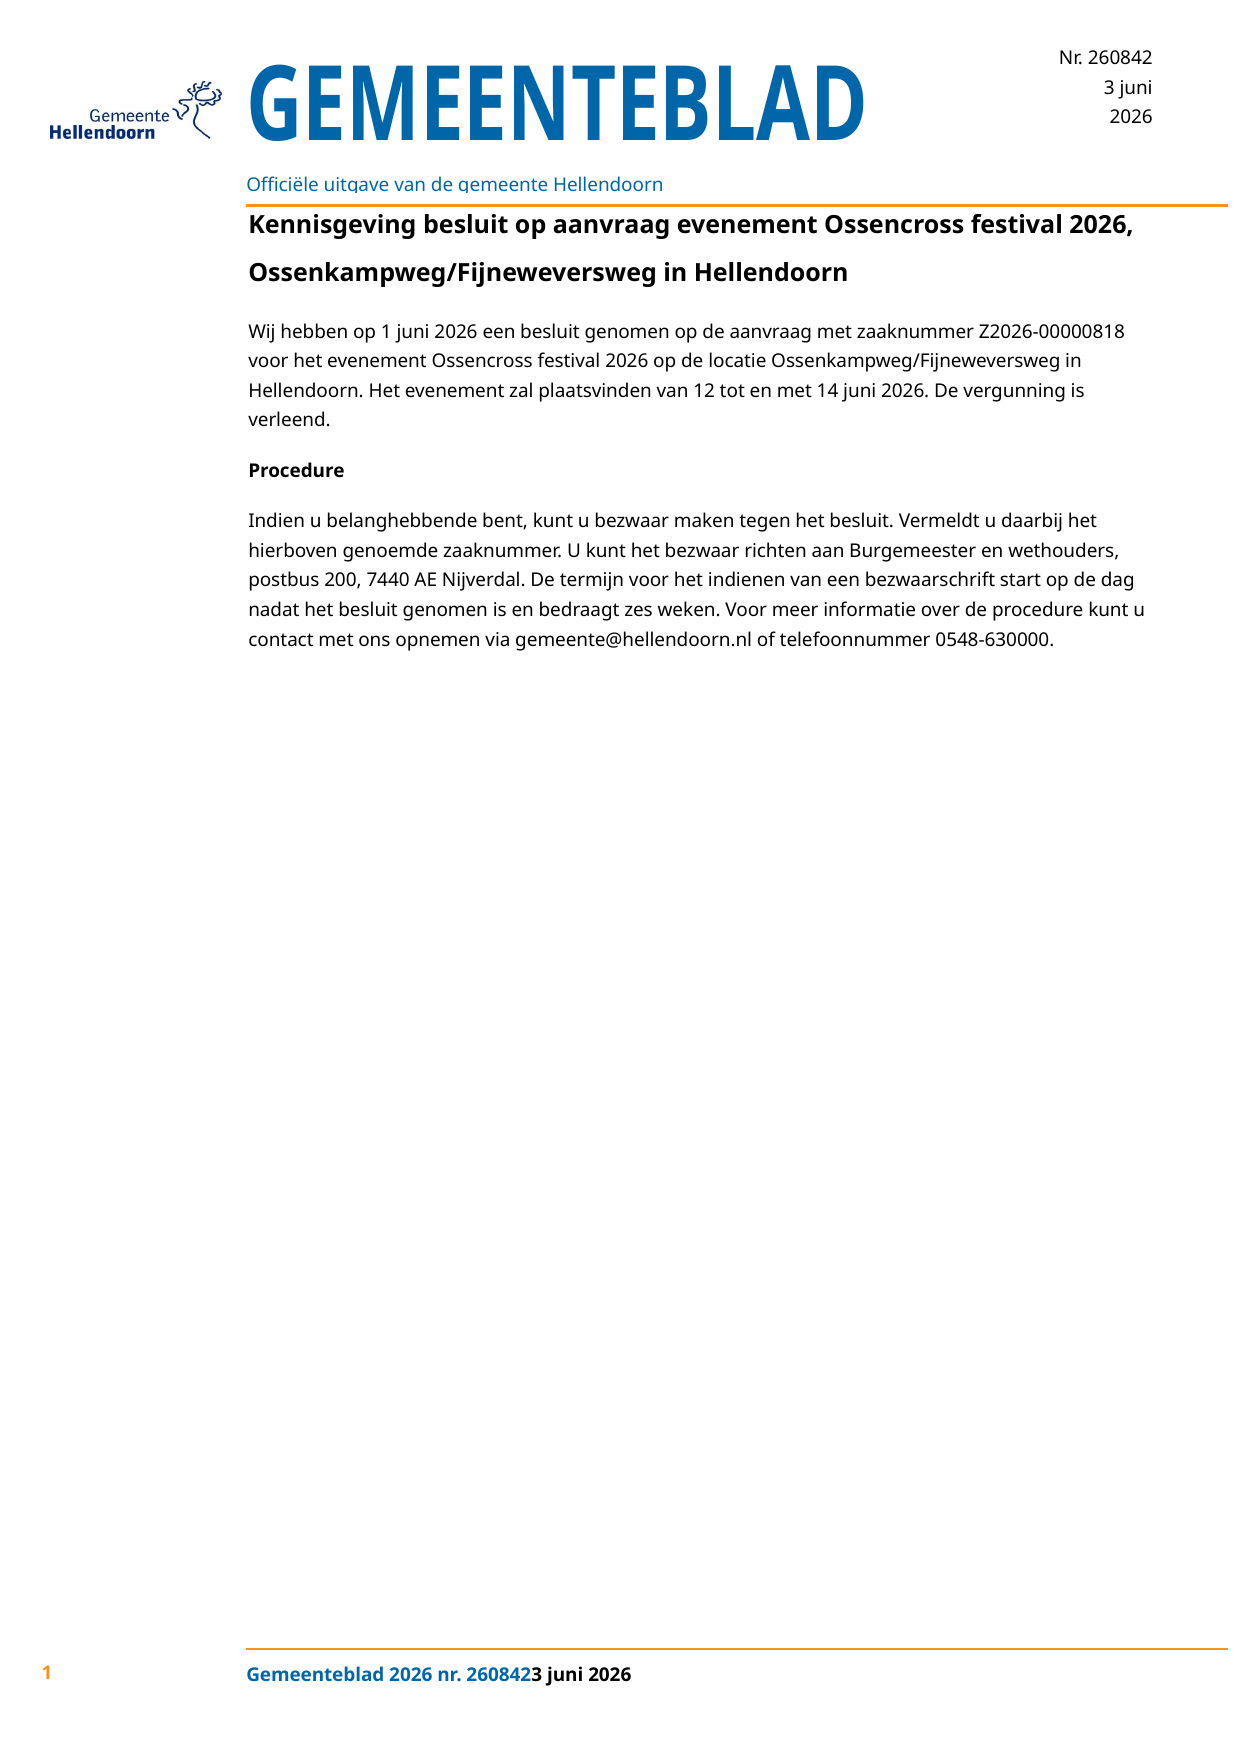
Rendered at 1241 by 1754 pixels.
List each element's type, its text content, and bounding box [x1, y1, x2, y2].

picture [41, 47, 231, 172]
text Procedure [248, 457, 1152, 483]
text Wij hebben op 1 juni 2026 een besluit genomen op de aanvraag met zaaknummer Z2026-00000818 voor het evenement Ossencross festival 2026 op de locatie Ossenkampweg/Fijneweversweg in Hellendoorn. Het evenement zal plaatsvinden van 12 tot en met 14 juni 2026. De vergunning is verleend. [248, 318, 1152, 432]
text Indien u belanghebbende bent, kunt u bezwaar maken tegen het besluit. Vermeldt u daarbij het hierboven genoemde zaaknummer. U kunt het bezwaar richten aan Burgemeester en wethouders, postbus 200, 7440 AE Nijverdal. De termijn voor het indienen van een bezwaarschrift start op de dag nadat het besluit genomen is en bedraagt zes weken. Voor meer informatie over de procedure kunt u contact met ons opnemen via gemeente@hellendoorn.nl of telefoonnummer 0548-630000. [248, 507, 1152, 652]
text Kennisgeving besluit op aanvraag evenement Ossencross festival 2026, Ossenkampweg/Fijneweversweg in Hellendoorn [248, 207, 1152, 288]
